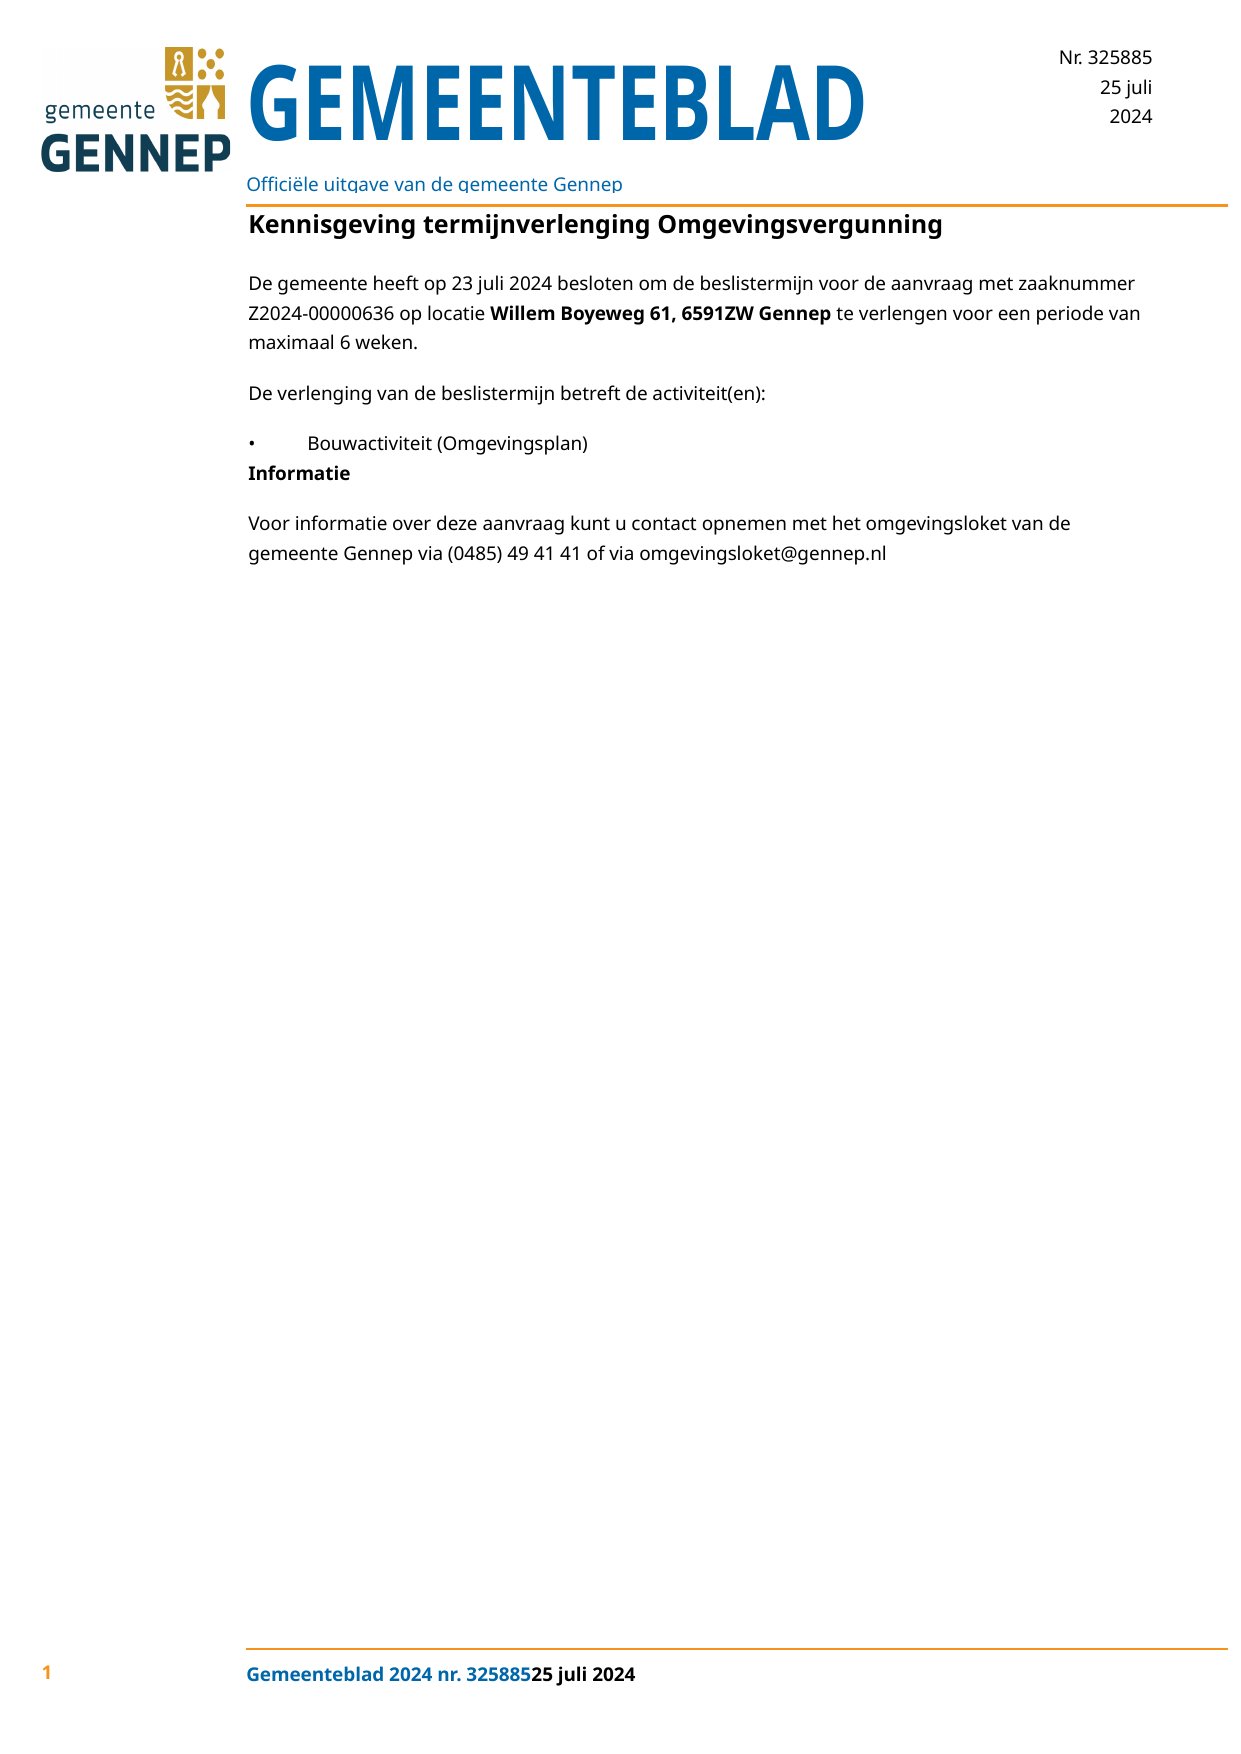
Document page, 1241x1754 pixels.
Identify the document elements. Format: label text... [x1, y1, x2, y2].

text De verlenging van de beslistermijn betreft de activiteit(en): [248, 380, 1152, 406]
text Kennisgeving termijnverlenging Omgevingsvergunning [248, 207, 1152, 241]
text Informatie [248, 460, 1152, 486]
text De gemeente heeft op 23 juli 2024 besloten om de beslistermijn voor de aanvraag met zaaknummer Z2024-00000636 op locatie Willem Boyeweg 61, 6591ZW Gennep te verlengen voor een periode van maximaal 6 weken. [248, 270, 1152, 355]
list Bouwactiviteit (Omgevingsplan) [248, 430, 1152, 456]
picture [41, 47, 231, 172]
text Voor informatie over deze aanvraag kunt u contact opnemen met het omgevingsloket van de gemeente Gennep via (0485) 49 41 41 of via omgevingsloket@gennep.nl [248, 510, 1152, 566]
